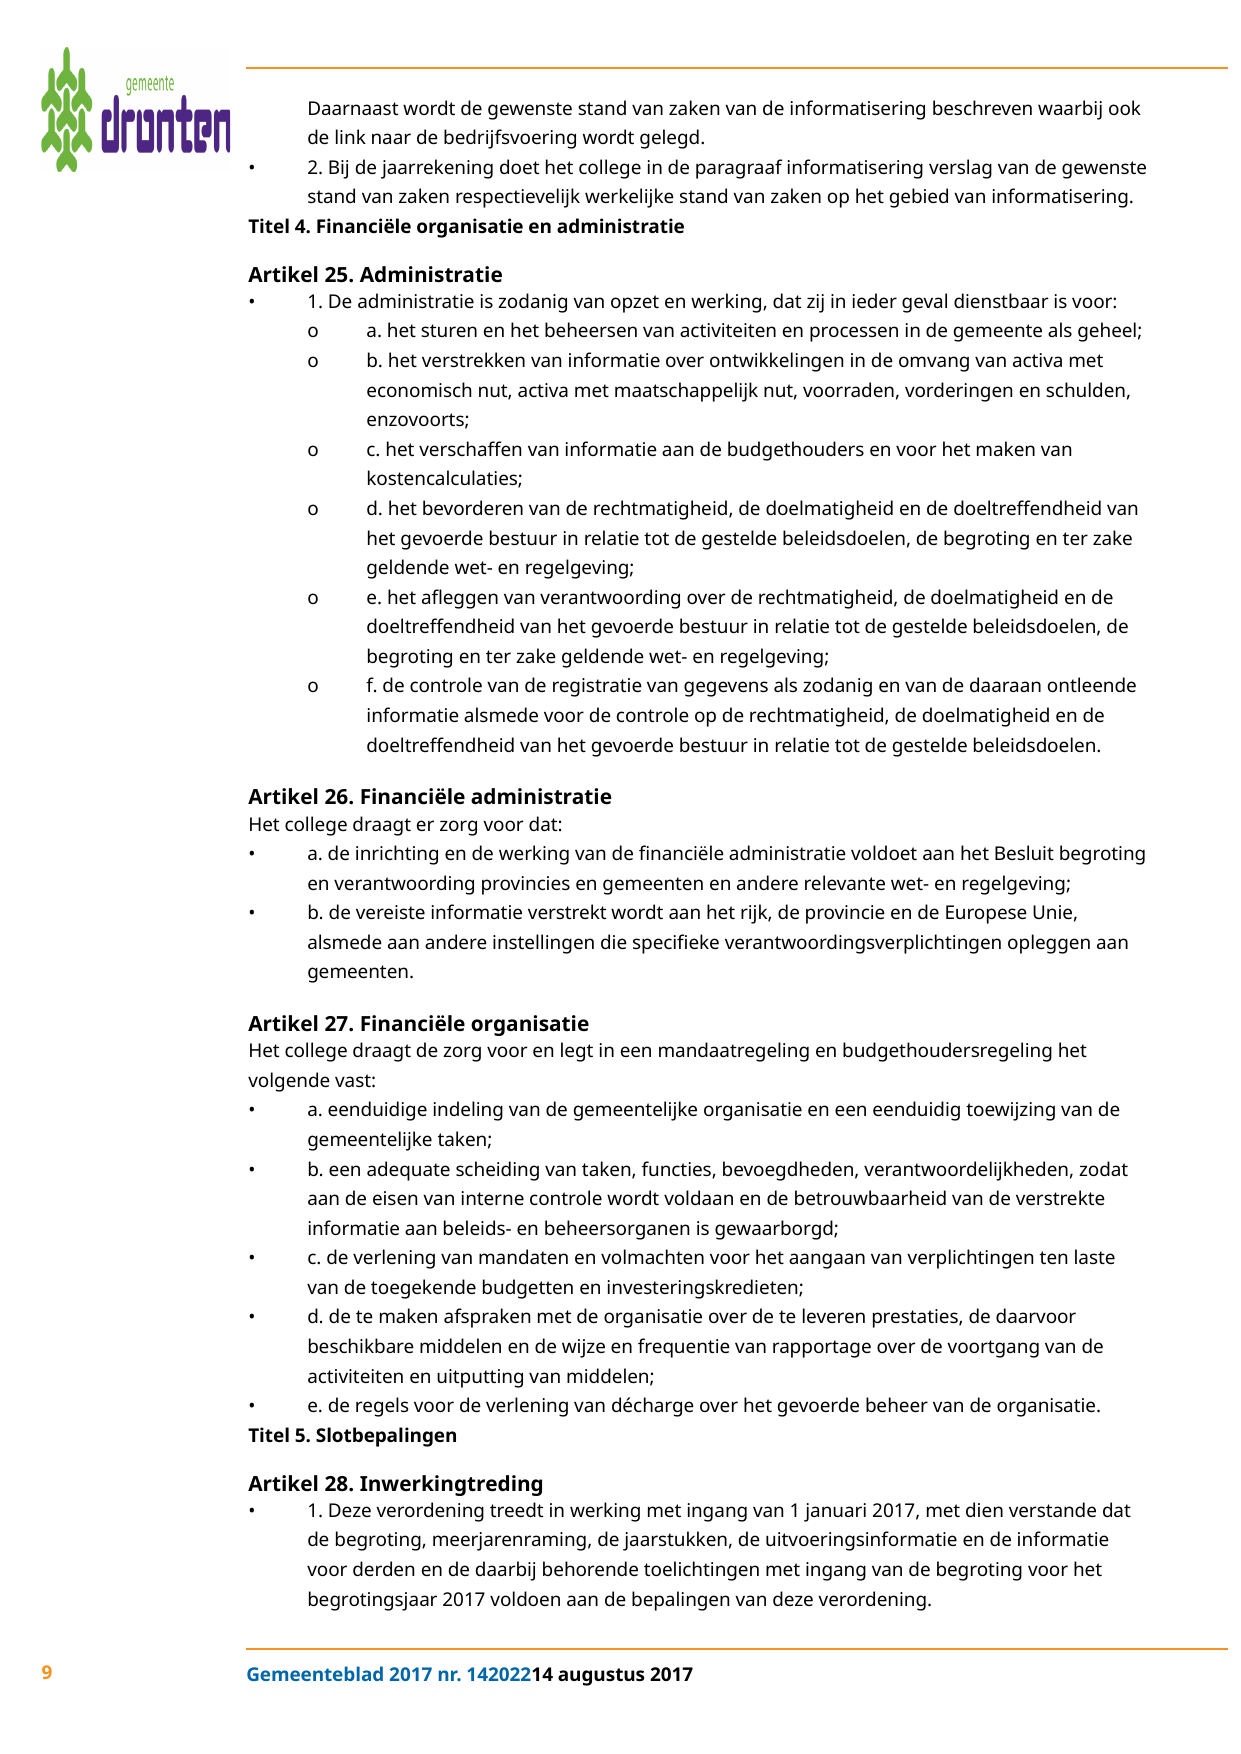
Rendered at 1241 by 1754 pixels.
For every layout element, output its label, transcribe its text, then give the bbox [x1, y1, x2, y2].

list c. de verlening van mandaten en volmachten voor het aangaan van verplichtingen ten laste van de toegekende budgetten en investeringskredieten; [248, 1244, 1152, 1300]
list 2. Bij de jaarrekening doet het college in de paragraaf informatisering verslag van de gewenste stand van zaken respectievelijk werkelijke stand van zaken op het gebied van informatisering. [248, 154, 1152, 209]
text Artikel 28. Inwerkingtreding [248, 1469, 1152, 1497]
list b. het verstrekken van informatie over ontwikkelingen in de omvang van activa met economisch nut, activa met maatschappelijk nut, voorraden, vorderingen en schulden, enzovoorts; [307, 347, 1152, 432]
list c. het verschaffen van informatie aan de budgethouders en voor het maken van kostencalculaties; [307, 436, 1152, 491]
list f. de controle van de registratie van gegevens als zodanig en van de daaraan ontleende informatie alsmede voor de controle op de rechtmatigheid, de doelmatigheid en de doeltreffendheid van het gevoerde bestuur in relatie tot de gestelde beleidsdoelen. [307, 673, 1152, 758]
list d. het bevorderen van de rechtmatigheid, de doelmatigheid en de doeltreffendheid van het gevoerde bestuur in relatie tot de gestelde beleidsdoelen, de begroting en ter zake geldende wet- en regelgeving; [307, 495, 1152, 580]
list 1. De administratie is zodanig van opzet en werking, dat zij in ieder geval dienstbaar is voor: [248, 288, 1152, 314]
list a. het sturen en het beheersen van activiteiten en processen in de gemeente als geheel; [307, 318, 1152, 343]
list b. een adequate scheiding van taken, functies, bevoegdheden, verantwoordelijkheden, zodat aan de eisen van interne controle wordt voldaan en de betrouwbaarheid van de verstrekte informatie aan beleids- en beheersorganen is gewaarborgd; [248, 1156, 1152, 1241]
text Het college draagt de zorg voor en legt in een mandaatregeling en budgethoudersregeling het volgende vast: [248, 1037, 1152, 1093]
list e. het afleggen van verantwoording over de rechtmatigheid, de doelmatigheid en de doeltreffendheid van het gevoerde bestuur in relatie tot de gestelde beleidsdoelen, de begroting en ter zake geldende wet- en regelgeving; [307, 584, 1152, 669]
text Titel 4. Financiële organisatie en administratie [248, 213, 1152, 239]
text Artikel 26. Financiële administratie [248, 782, 1152, 811]
text Artikel 27. Financiële organisatie [248, 1009, 1152, 1037]
list a. eenduidige indeling van de gemeentelijke organisatie en een eenduidig toewijzing van de gemeentelijke taken; [248, 1097, 1152, 1152]
text Het college draagt er zorg voor dat: [248, 811, 1152, 836]
list 1. Deze verordening treedt in werking met ingang van 1 januari 2017, met dien verstande dat de begroting, meerjarenraming, de jaarstukken, de uitvoeringsinformatie en de informatie voor derden en de daarbij behorende toelichtingen met ingang van de begroting voor het begrotingsjaar 2017 voldoen aan de bepalingen van deze verordening. [248, 1497, 1152, 1612]
list d. de te maken afspraken met de organisatie over de te leveren prestaties, de daarvoor beschikbare middelen en de wijze en frequentie van rapportage over de voortgang van de activiteiten en uitputting van middelen; [248, 1304, 1152, 1389]
list a. de inrichting en de werking van de financiële administratie voldoet aan het Besluit begroting en verantwoording provincies en gemeenten en andere relevante wet- en regelgeving; [248, 840, 1152, 896]
list b. de vereiste informatie verstrekt wordt aan het rijk, de provincie en de Europese Unie, alsmede aan andere instellingen die specifieke verantwoordingsverplichtingen opleggen aan gemeenten. [248, 899, 1152, 984]
picture [41, 47, 231, 172]
text Titel 5. Slotbepalingen [248, 1422, 1152, 1448]
list Daarnaast wordt de gewenste stand van zaken van de informatisering beschreven waarbij ook de link naar de bedrijfsvoering wordt gelegd. [248, 95, 1152, 150]
list e. de regels voor de verlening van décharge over het gevoerde beheer van de organisatie. [248, 1392, 1152, 1418]
text Artikel 25. Administratie [248, 260, 1152, 288]
